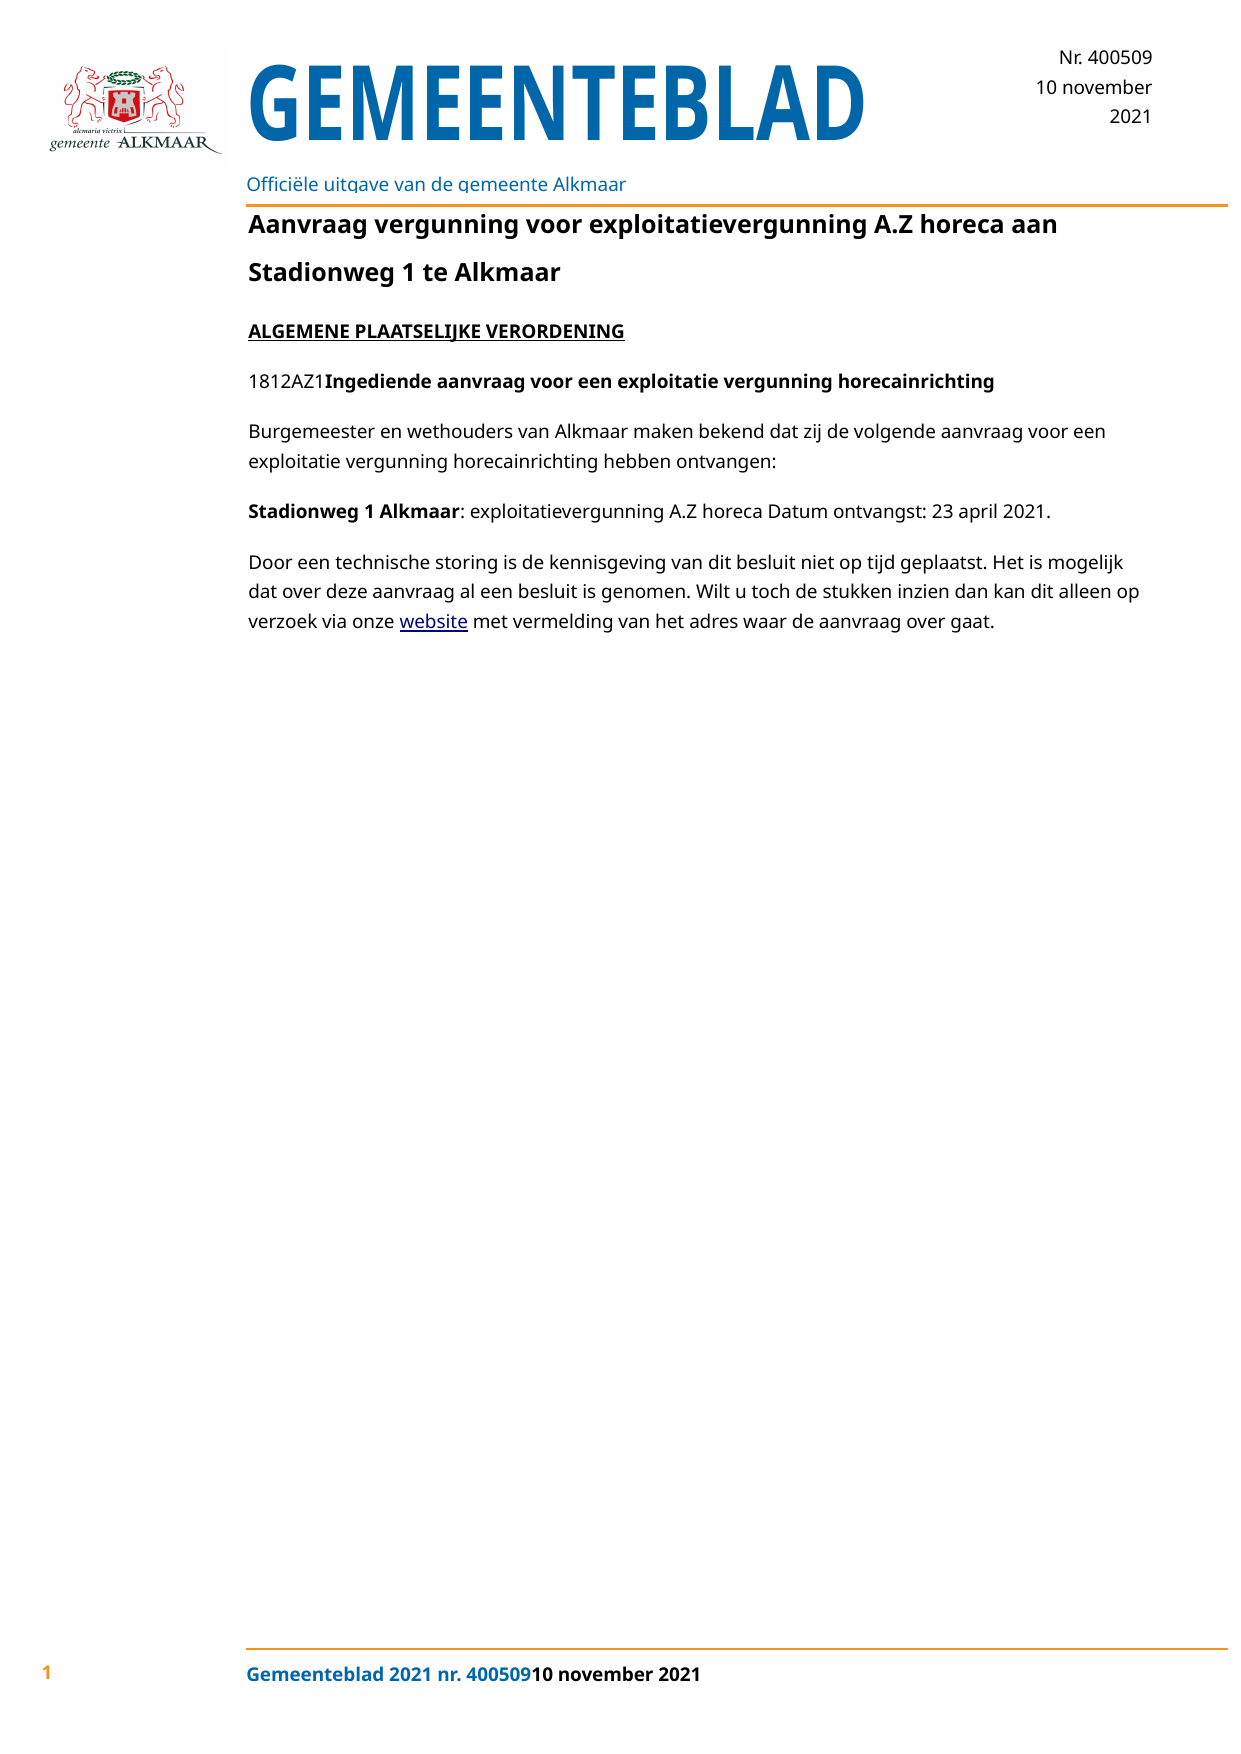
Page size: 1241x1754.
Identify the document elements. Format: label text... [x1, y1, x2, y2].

text Door een technische storing is de kennisgeving van dit besluit niet op tijd geplaatst. Het is mogelijk dat over deze aanvraag al een besluit is genomen. Wilt u toch de stukken inzien dan kan dit alleen op verzoek via onze website met vermelding van het adres waar de aanvraag over gaat. [248, 549, 1152, 634]
text Burgemeester en wethouders van Alkmaar maken bekend dat zij de volgende aanvraag voor een exploitatie vergunning horecainrichting hebben ontvangen: [248, 419, 1152, 474]
text Stadionweg 1 Alkmaar: exploitatievergunning A.Z horeca Datum ontvangst: 23 april 2021. [248, 499, 1152, 524]
text 1812AZ1Ingediende aanvraag voor een exploitatie vergunning horecainrichting [248, 368, 1152, 394]
picture [41, 47, 231, 172]
text ALGEMENE PLAATSELIJKE VERORDENING [248, 318, 1152, 344]
text Aanvraag vergunning voor exploitatievergunning A.Z horeca aan Stadionweg 1 te Alkmaar [248, 207, 1152, 288]
